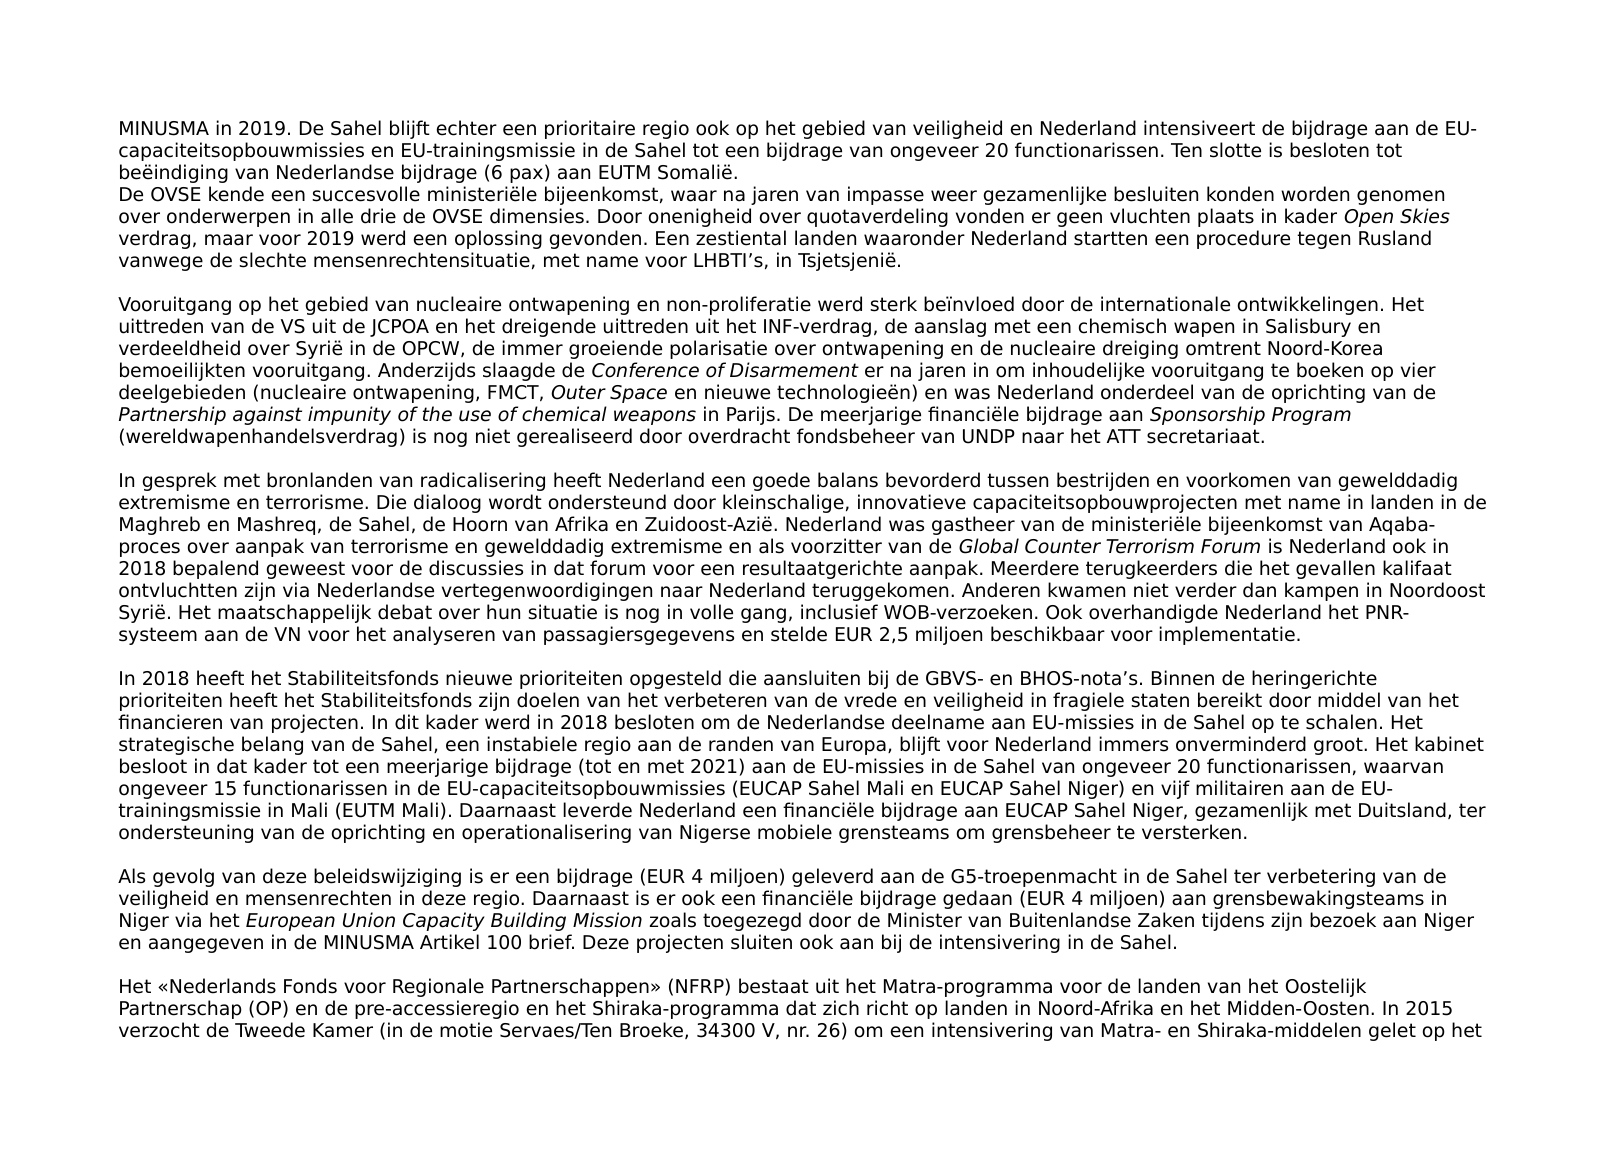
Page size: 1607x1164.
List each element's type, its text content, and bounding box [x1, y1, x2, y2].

text MINUSMA in 2019. De Sahel blijft echter een prioritaire regio ook op het gebied van veiligheid en Nederland intensiveert de bijdrage aan de EU-capaciteitsopbouwmissies en EU-trainingsmissie in de Sahel tot een bijdrage van ongeveer 20 functionarissen. Ten slotte is besloten tot beëindiging van Nederlandse bijdrage (6 pax) aan EUTM Somalië. [118, 118, 1488, 184]
text In gesprek met bronlanden van radicalisering heeft Nederland een goede balans bevorderd tussen bestrijden en voorkomen van gewelddadig extremisme en terrorisme. Die dialoog wordt ondersteund door kleinschalige, innovatieve capaciteitsopbouwprojecten met name in landen in de Maghreb en Mashreq, de Sahel, de Hoorn van Afrika en Zuidoost-Azië. Nederland was gastheer van de ministeriële bijeenkomst van Aqaba-proces over aanpak van terrorisme en gewelddadig extremisme en als voorzitter van de Global Counter Terrorism Forum is Nederland ook in 2018 bepalend geweest voor de discussies in dat forum voor een resultaatgerichte aanpak. Meerdere terugkeerders die het gevallen kalifaat ontvluchtten zijn via Nederlandse vertegenwoordigingen naar Nederland teruggekomen. Anderen kwamen niet verder dan kampen in Noordoost Syrië. Het maatschappelijk debat over hun situatie is nog in volle gang, inclusief WOB-verzoeken. Ook overhandigde Nederland het PNR-systeem aan de VN voor het analyseren van passagiersgegevens en stelde EUR 2,5 miljoen beschikbaar voor implementatie. [118, 470, 1488, 646]
text Het «Nederlands Fonds voor Regionale Partnerschappen» (NFRP) bestaat uit het Matra-programma voor de landen van het Oostelijk Partnerschap (OP) en de pre-accessieregio en het Shiraka-programma dat zich richt op landen in Noord-Afrika en het Midden-Oosten. In 2015 verzocht de Tweede Kamer (in de motie Servaes/Ten Broeke, 34300 V, nr. 26) om een intensivering van Matra- en Shiraka-middelen gelet op het [118, 976, 1488, 1042]
text Vooruitgang op het gebied van nucleaire ontwapening en non-proliferatie werd sterk beïnvloed door de internationale ontwikkelingen. Het uittreden van de VS uit de JCPOA en het dreigende uittreden uit het INF-verdrag, de aanslag met een chemisch wapen in Salisbury en verdeeldheid over Syrië in de OPCW, de immer groeiende polarisatie over ontwapening en de nucleaire dreiging omtrent Noord-Korea bemoeilijkten vooruitgang. Anderzijds slaagde de Conference of Disarmement er na jaren in om inhoudelijke vooruitgang te boeken op vier deelgebieden (nucleaire ontwapening, FMCT, Outer Space en nieuwe technologieën) en was Nederland onderdeel van de oprichting van de Partnership against impunity of the use of chemical weapons in Parijs. De meerjarige financiële bijdrage aan Sponsorship Program (wereldwapenhandelsverdrag) is nog niet gerealiseerd door overdracht fondsbeheer van UNDP naar het ATT secretariaat. [118, 294, 1488, 448]
text Als gevolg van deze beleidswijziging is er een bijdrage (EUR 4 miljoen) geleverd aan de G5-troepenmacht in de Sahel ter verbetering van de veiligheid en mensenrechten in deze regio. Daarnaast is er ook een financiële bijdrage gedaan (EUR 4 miljoen) aan grensbewakingsteams in Niger via het European Union Capacity Building Mission zoals toegezegd door de Minister van Buitenlandse Zaken tijdens zijn bezoek aan Niger en aangegeven in de MINUSMA Artikel 100 brief. Deze projecten sluiten ook aan bij de intensivering in de Sahel. [118, 866, 1488, 954]
text De OVSE kende een succesvolle ministeriële bijeenkomst, waar na jaren van impasse weer gezamenlijke besluiten konden worden genomen over onderwerpen in alle drie de OVSE dimensies. Door onenigheid over quotaverdeling vonden er geen vluchten plaats in kader Open Skies verdrag, maar voor 2019 werd een oplossing gevonden. Een zestiental landen waaronder Nederland startten een procedure tegen Rusland vanwege de slechte mensenrechtensituatie, met name voor LHBTI’s, in Tsjetsjenië. [118, 184, 1488, 272]
text In 2018 heeft het Stabiliteitsfonds nieuwe prioriteiten opgesteld die aansluiten bij de GBVS- en BHOS-nota’s. Binnen de heringerichte prioriteiten heeft het Stabiliteitsfonds zijn doelen van het verbeteren van de vrede en veiligheid in fragiele staten bereikt door middel van het financieren van projecten. In dit kader werd in 2018 besloten om de Nederlandse deelname aan EU-missies in de Sahel op te schalen. Het strategische belang van de Sahel, een instabiele regio aan de randen van Europa, blijft voor Nederland immers onverminderd groot. Het kabinet besloot in dat kader tot een meerjarige bijdrage (tot en met 2021) aan de EU-missies in de Sahel van ongeveer 20 functionarissen, waarvan ongeveer 15 functionarissen in de EU-capaciteitsopbouwmissies (EUCAP Sahel Mali en EUCAP Sahel Niger) en vijf militairen aan de EU-trainingsmissie in Mali (EUTM Mali). Daarnaast leverde Nederland een financiële bijdrage aan EUCAP Sahel Niger, gezamenlijk met Duitsland, ter ondersteuning van de oprichting en operationalisering van Nigerse mobiele grensteams om grensbeheer te versterken. [118, 668, 1488, 844]
